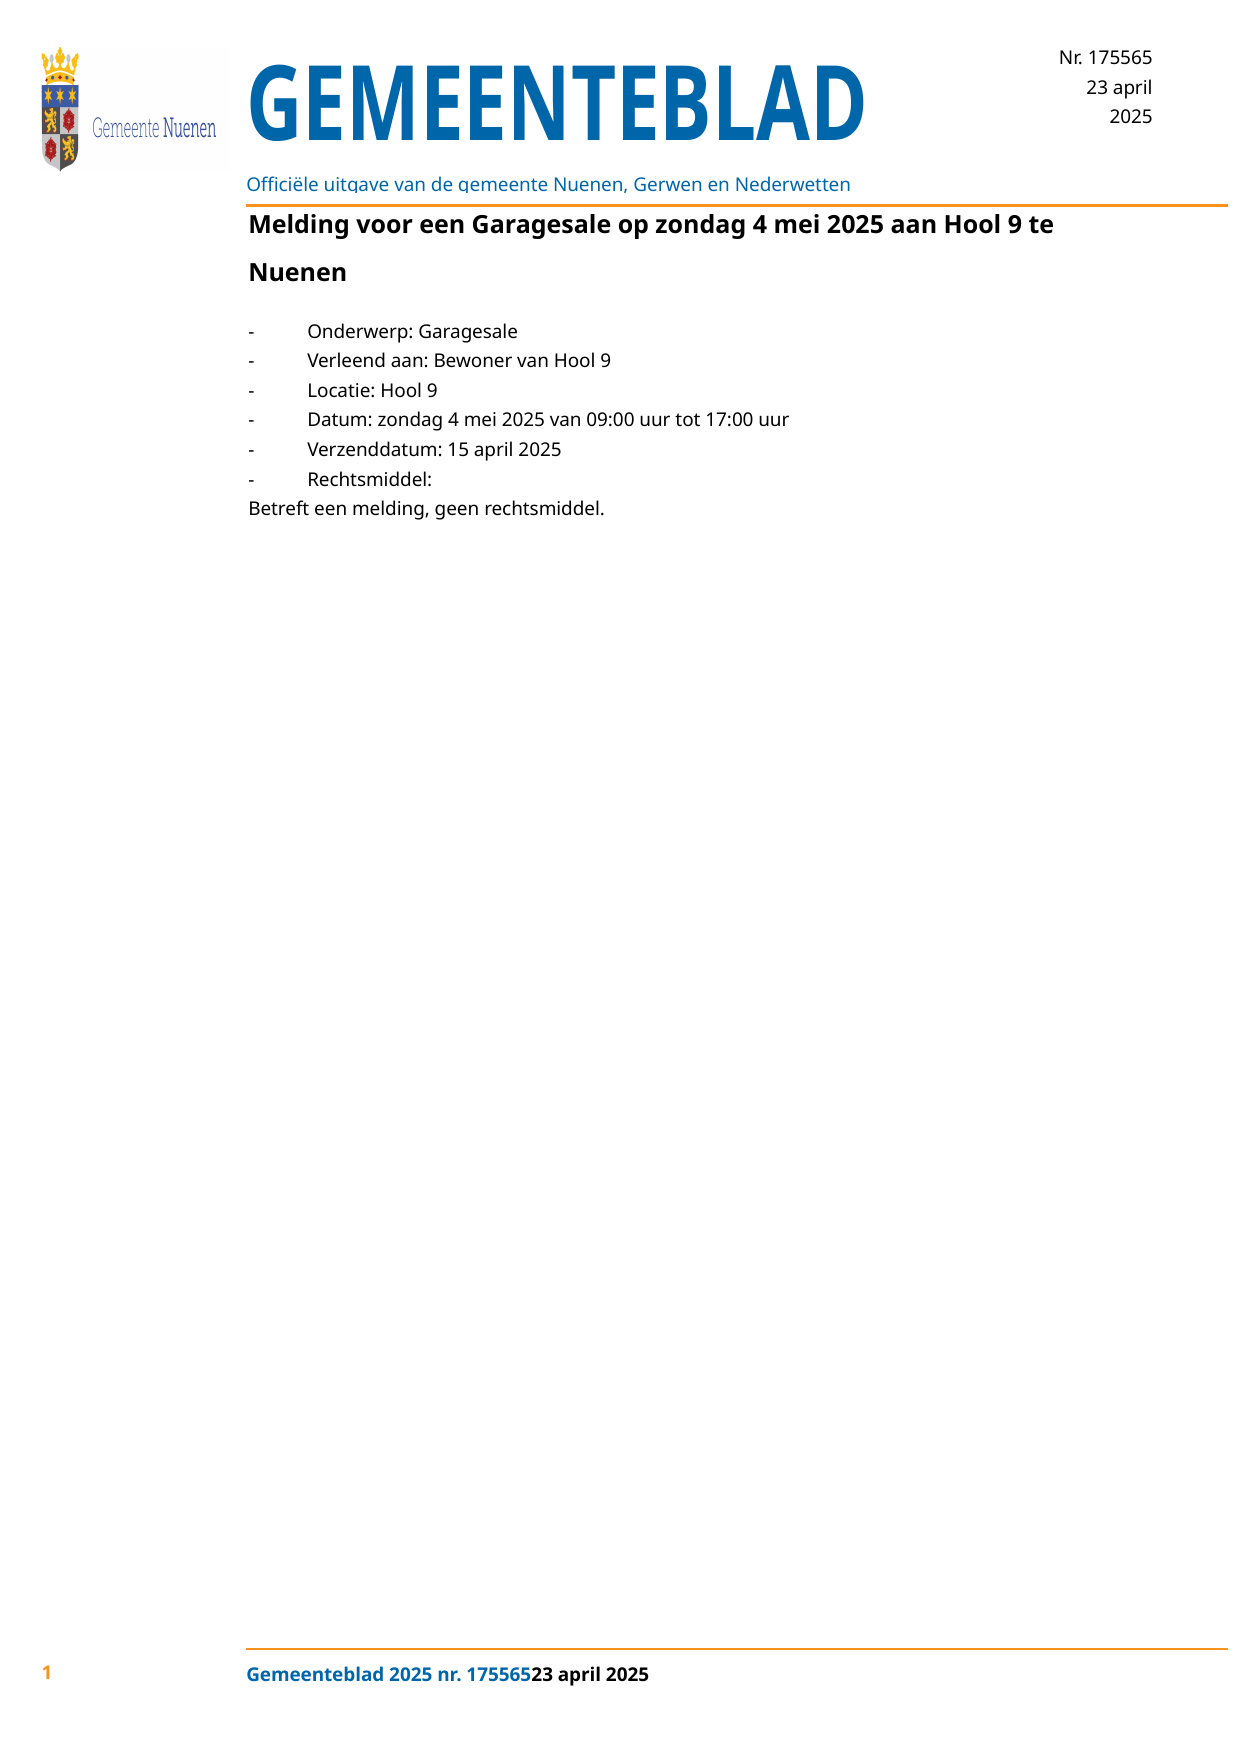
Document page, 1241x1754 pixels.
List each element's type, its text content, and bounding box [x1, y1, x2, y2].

list Onderwerp: Garagesale [248, 318, 1152, 344]
list Rechtsmiddel: [248, 466, 1152, 492]
list Verzenddatum: 15 april 2025 [248, 436, 1152, 462]
list Datum: zondag 4 mei 2025 van 09:00 uur tot 17:00 uur [248, 407, 1152, 432]
text Betreft een melding, geen rechtsmiddel. [248, 495, 1152, 521]
list Verleend aan: Bewoner van Hool 9 [248, 347, 1152, 373]
text Melding voor een Garagesale op zondag 4 mei 2025 aan Hool 9 te Nuenen [248, 207, 1152, 288]
picture [41, 47, 231, 172]
list Locatie: Hool 9 [248, 377, 1152, 403]
